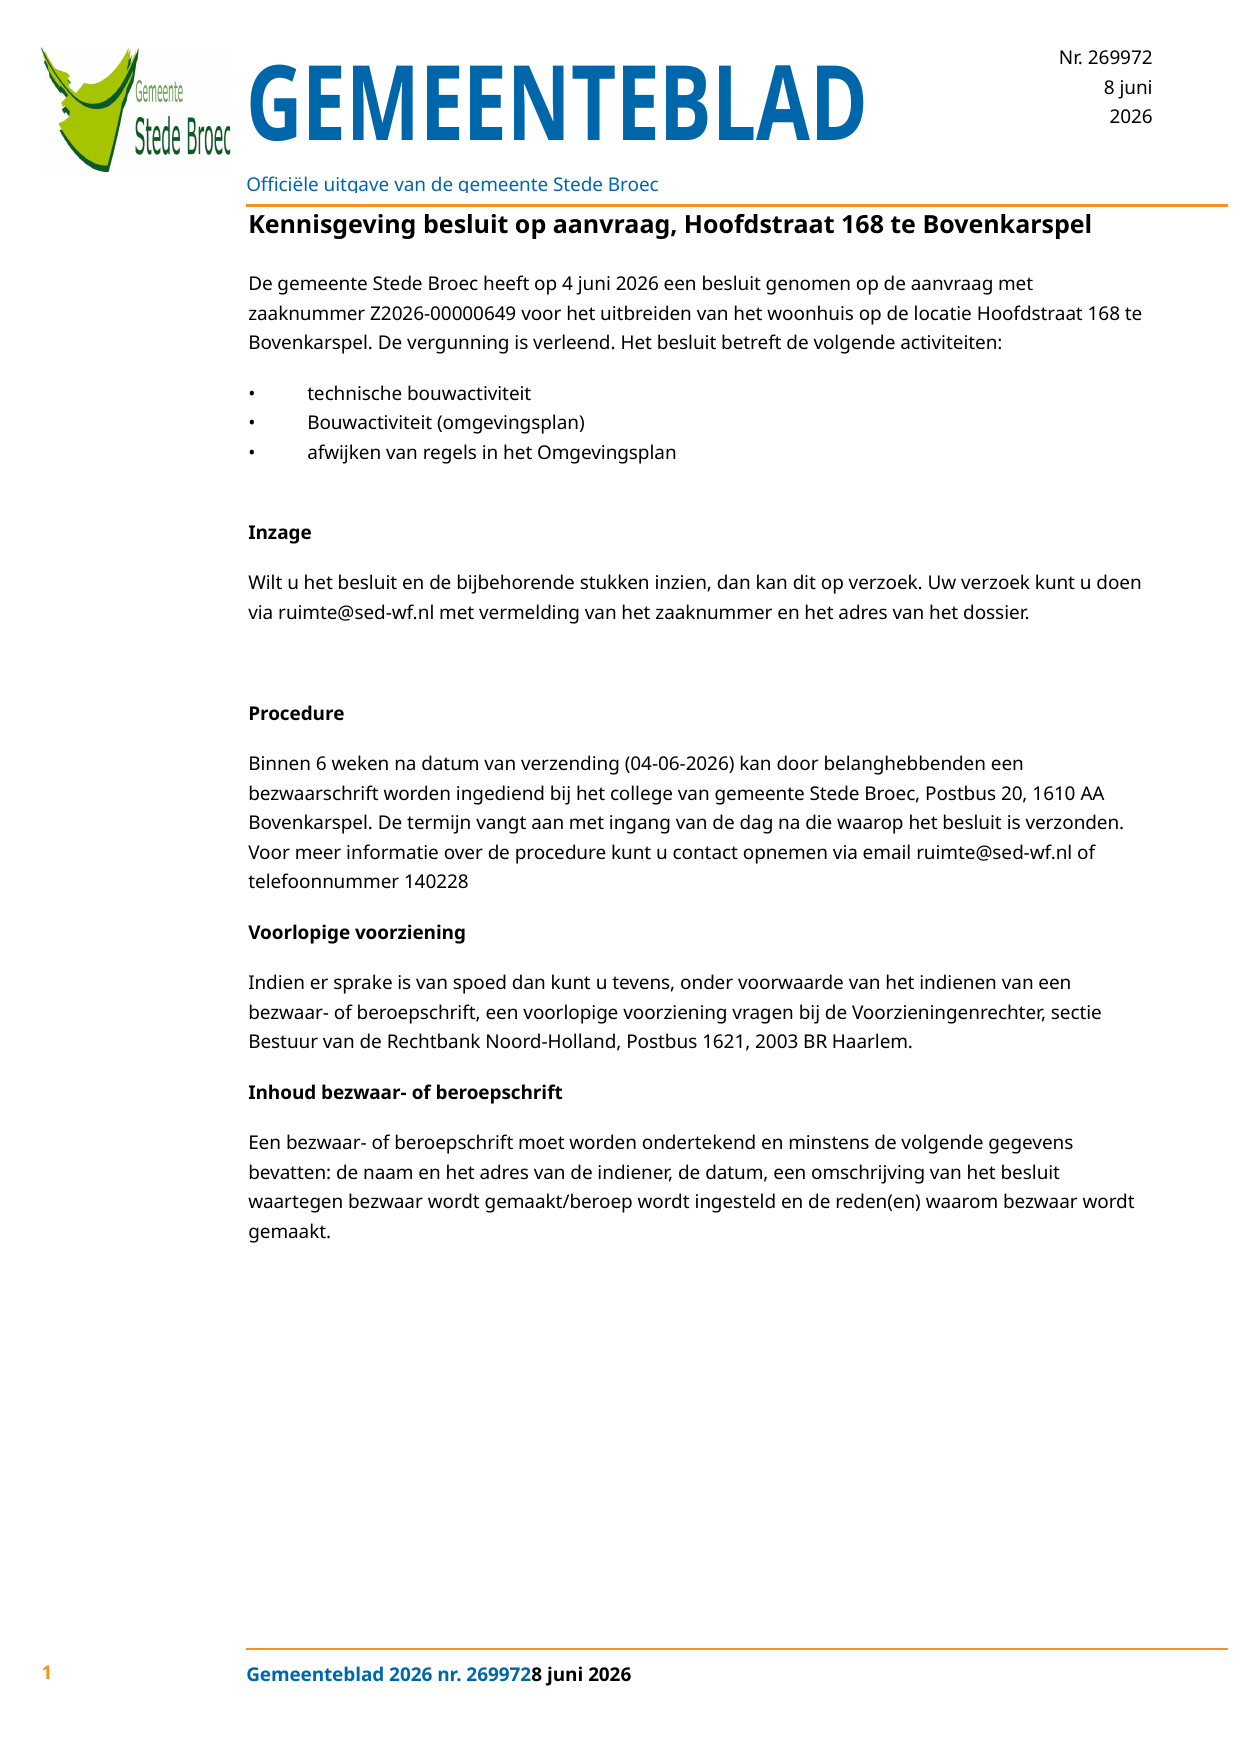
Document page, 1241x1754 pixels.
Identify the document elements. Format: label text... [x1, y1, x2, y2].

text Inhoud bezwaar- of beroepschrift [248, 1079, 1152, 1105]
list technische bouwactiviteit [248, 380, 1152, 406]
text Inzage [248, 519, 1152, 545]
text Wilt u het besluit en de bijbehorende stukken inzien, dan kan dit op verzoek. Uw verzoek kunt u doen via ruimte@sed-wf.nl met vermelding van het zaaknummer en het adres van het dossier. [248, 569, 1152, 625]
text Kennisgeving besluit op aanvraag, Hoofdstraat 168 te Bovenkarspel [248, 207, 1152, 241]
list Bouwactiviteit (omgevingsplan) [248, 409, 1152, 435]
text Binnen 6 weken na datum van verzending (04-06-2026) kan door belanghebbenden een bezwaarschrift worden ingediend bij het college van gemeente Stede Broec, Postbus 20, 1610 AA Bovenkarspel. De termijn vangt aan met ingang van de dag na die waarop het besluit is verzonden. Voor meer informatie over de procedure kunt u contact opnemen via email ruimte@sed-wf.nl of telefoonnummer 140228 [248, 750, 1152, 894]
text Een bezwaar- of beroepschrift moet worden ondertekend en minstens de volgende gegevens bevatten: de naam en het adres van de indiener, de datum, een omschrijving van het besluit waartegen bezwaar wordt gemaakt/beroep wordt ingesteld en de reden(en) waarom bezwaar wordt gemaakt. [248, 1129, 1152, 1244]
text Procedure [248, 700, 1152, 726]
text Indien er sprake is van spoed dan kunt u tevens, onder voorwaarde van het indienen van een bezwaar- of beroepschrift, een voorlopige voorziening vragen bij de Voorzieningenrechter, sectie Bestuur van de Rechtbank Noord-Holland, Postbus 1621, 2003 BR Haarlem. [248, 969, 1152, 1054]
list afwijken van regels in het Omgevingsplan [248, 439, 1152, 465]
picture [41, 47, 231, 172]
text Voorlopige voorziening [248, 919, 1152, 945]
text De gemeente Stede Broec heeft op 4 juni 2026 een besluit genomen op de aanvraag met zaaknummer Z2026-00000649 voor het uitbreiden van het woonhuis op de locatie Hoofdstraat 168 te Bovenkarspel. De vergunning is verleend. Het besluit betreft de volgende activiteiten: [248, 270, 1152, 355]
